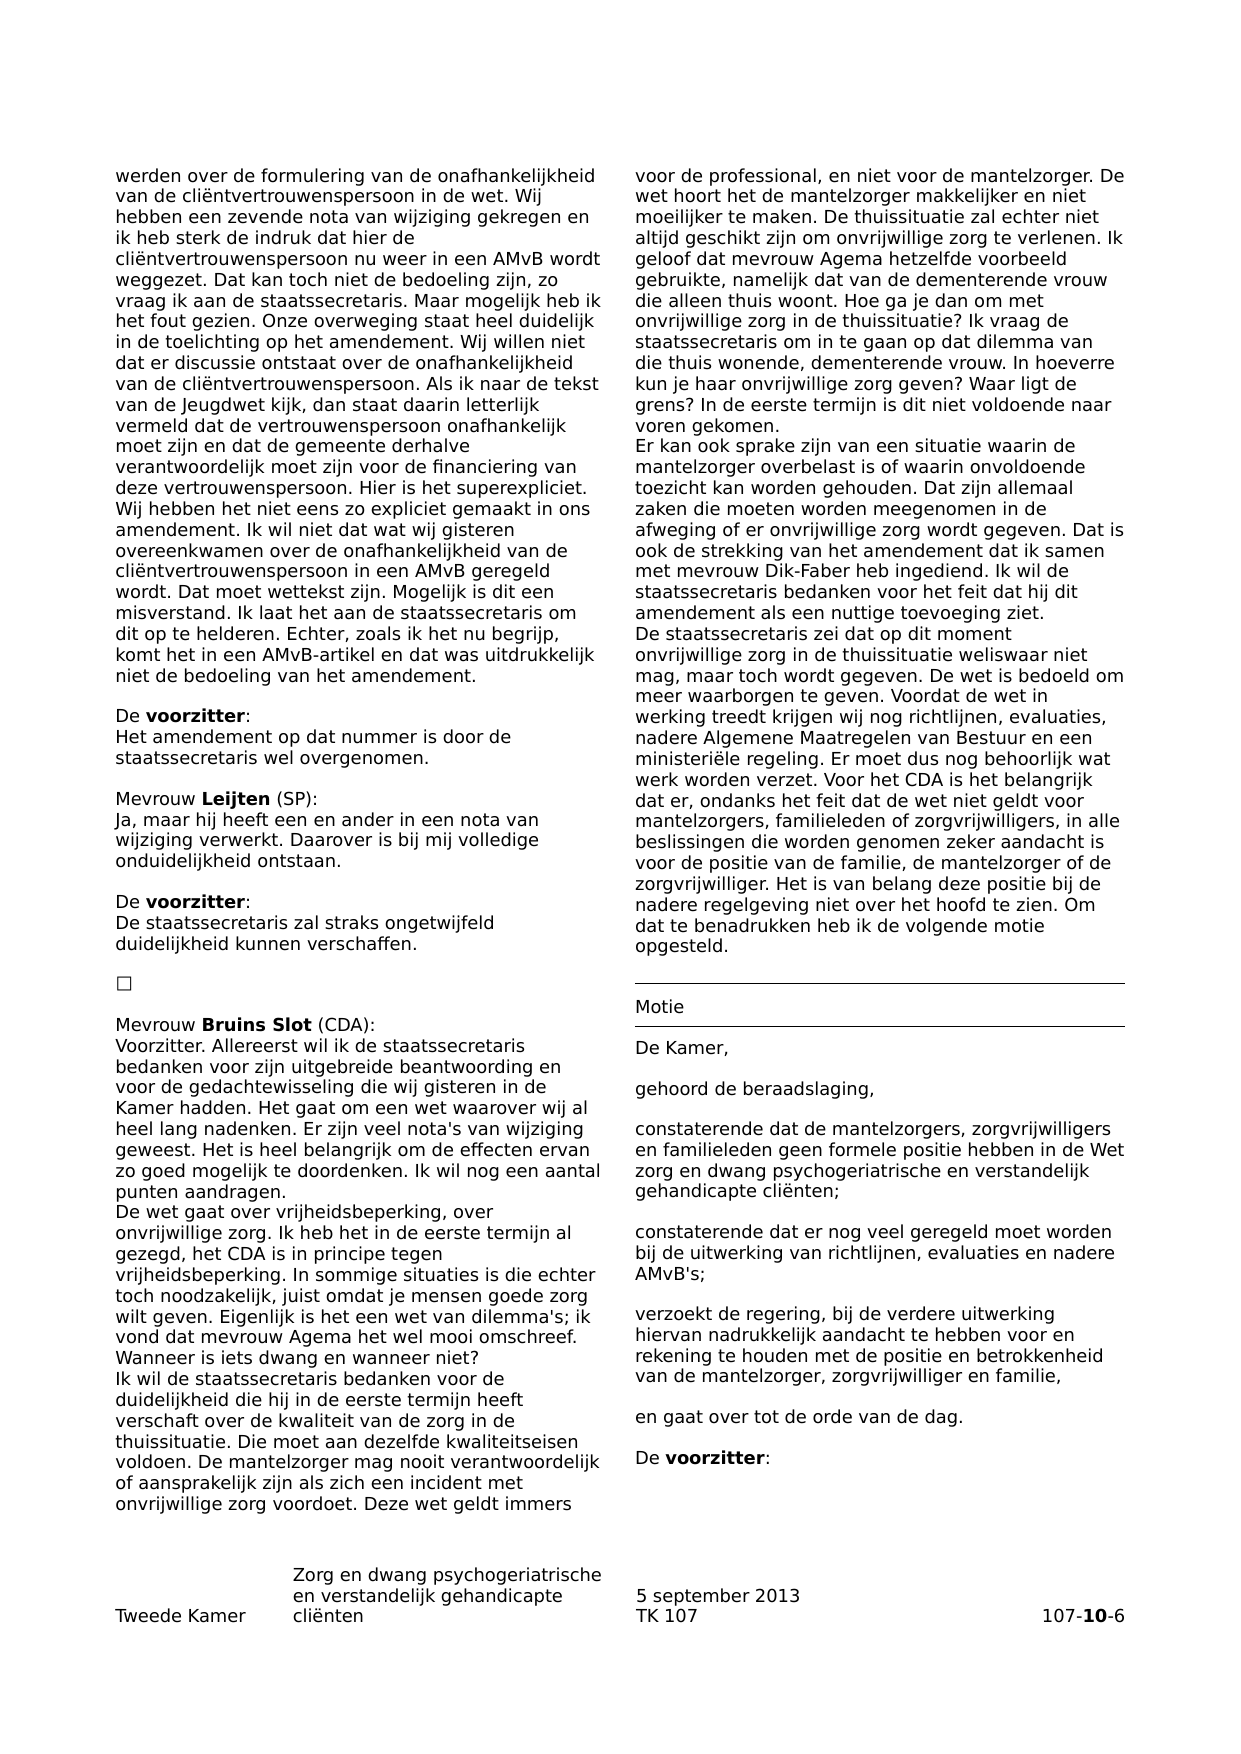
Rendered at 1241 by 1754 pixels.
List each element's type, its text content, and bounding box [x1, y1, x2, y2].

text verzoekt de regering, bij de verdere uitwerking hiervan nadrukkelijk aandacht te hebben voor en rekening te houden met de positie en betrokkenheid van de mantelzorger, zorgvrijwilliger en familie, [635, 1304, 1125, 1387]
text De voorzitter: [115, 892, 605, 912]
text Voorzitter. Allereerst wil ik de staatssecretaris bedanken voor zijn uitgebreide beantwoording en voor de gedachtewisseling die wij gisteren in de Kamer hadden. Het gaat om een wet waarover wij al heel lang nadenken. Er zijn veel nota's van wijziging geweest. Het is heel belangrijk om de effecten ervan zo goed mogelijk te doordenken. Ik wil nog een aantal punten aandragen. [115, 1036, 605, 1202]
text De staatssecretaris zei dat op dit moment onvrijwillige zorg in de thuissituatie weliswaar niet mag, maar toch wordt gegeven. De wet is bedoeld om meer waarborgen te geven. Voordat de wet in werking treedt krijgen wij nog richtlijnen, evaluaties, nadere Algemene Maatregelen van Bestuur en een ministeriële regeling. Er moet dus nog behoorlijk wat werk worden verzet. Voor het CDA is het belangrijk dat er, ondanks het feit dat de wet niet geldt voor mantelzorgers, familieleden of zorgvrijwilligers, in alle beslissingen die worden genomen zeker aandacht is voor de positie van de familie, de mantelzorger of de zorgvrijwilliger. Het is van belang deze positie bij de nadere regelgeving niet over het hoofd te zien. Om dat te benadrukken heb ik de volgende motie opgesteld. [635, 624, 1125, 957]
text voor de professional, en niet voor de mantelzorger. De wet hoort het de mantelzorger makkelijker en niet moeilijker te maken. De thuissituatie zal echter niet altijd geschikt zijn om onvrijwillige zorg te verlenen. Ik geloof dat mevrouw Agema hetzelfde voorbeeld gebruikte, namelijk dat van de dementerende vrouw die alleen thuis woont. Hoe ga je dan om met onvrijwillige zorg in de thuissituatie? Ik vraag de staatssecretaris om in te gaan op dat dilemma van die thuis wonende, dementerende vrouw. In hoeverre kun je haar onvrijwillige zorg geven? Waar ligt de grens? In de eerste termijn is dit niet voldoende naar voren gekomen. [635, 165, 1125, 436]
text De wet gaat over vrijheidsbeperking, over onvrijwillige zorg. Ik heb het in de eerste termijn al gezegd, het CDA is in principe tegen vrijheidsbeperking. In sommige situaties is die echter toch noodzakelijk, juist omdat je mensen goede zorg wilt geven. Eigenlijk is het een wet van dilemma's; ik vond dat mevrouw Agema het wel mooi omschreef. Wanneer is iets dwang en wanneer niet? [115, 1202, 605, 1369]
text Mevrouw Bruins Slot (CDA): [115, 1015, 605, 1036]
text gehoord de beraadslaging, [635, 1078, 1125, 1099]
text constaterende dat de mantelzorgers, zorgvrijwilligers en familieleden geen formele positie hebben in de Wet zorg en dwang psychogeriatrische en verstandelijk gehandicapte cliënten; [635, 1119, 1125, 1202]
text Er kan ook sprake zijn van een situatie waarin de mantelzorger overbelast is of waarin onvoldoende toezicht kan worden gehouden. Dat zijn allemaal zaken die moeten worden meegenomen in de afweging of er onvrijwillige zorg wordt gegeven. Dat is ook de strekking van het amendement dat ik samen met mevrouw Dik-Faber heb ingediend. Ik wil de staatssecretaris bedanken voor het feit dat hij dit amendement als een nuttige toevoeging ziet. [635, 436, 1125, 624]
text werden over de formulering van de onafhankelijkheid van de cliëntvertrouwenspersoon in de wet. Wij hebben een zevende nota van wijziging gekregen en ik heb sterk de indruk dat hier de cliëntvertrouwenspersoon nu weer in een AMvB wordt weggezet. Dat kan toch niet de bedoeling zijn, zo vraag ik aan de staatssecretaris. Maar mogelijk heb ik het fout gezien. Onze overweging staat heel duidelijk in de toelichting op het amendement. Wij willen niet dat er discussie ontstaat over de onafhankelijkheid van de cliëntvertrouwenspersoon. Als ik naar de tekst van de Jeugdwet kijk, dan staat daarin letterlijk vermeld dat de vertrouwenspersoon onafhankelijk moet zijn en dat de gemeente derhalve verantwoordelijk moet zijn voor de financiering van deze vertrouwenspersoon. Hier is het superexpliciet. Wij hebben het niet eens zo expliciet gemaakt in ons amendement. Ik wil niet dat wat wij gisteren overeenkwamen over de onafhankelijkheid van de cliëntvertrouwenspersoon in een AMvB geregeld wordt. Dat moet wettekst zijn. Mogelijk is dit een misverstand. Ik laat het aan de staatssecretaris om dit op te helderen. Echter, zoals ik het nu begrijp, komt het in een AMvB-artikel en dat was uitdrukkelijk niet de bedoeling van het amendement. [115, 165, 605, 686]
text De voorzitter: [635, 1448, 1125, 1468]
text Motie [635, 997, 1125, 1018]
text constaterende dat er nog veel geregeld moet worden bij de uitwerking van richtlijnen, evaluaties en nadere AMvB's; [635, 1222, 1125, 1284]
text De Kamer, [635, 1038, 1125, 1058]
text en gaat over tot de orde van de dag. [635, 1407, 1125, 1428]
text Ja, maar hij heeft een en ander in een nota van wijziging verwerkt. Daarover is bij mij volledige onduidelijkheid ontstaan. [115, 809, 605, 872]
text De staatssecretaris zal straks ongetwijfeld duidelijkheid kunnen verschaffen. [115, 912, 605, 954]
text Het amendement op dat nummer is door de staatssecretaris wel overgenomen. [115, 727, 605, 768]
text De voorzitter: [115, 706, 605, 727]
text ⬜ [115, 974, 605, 995]
text Ik wil de staatssecretaris bedanken voor de duidelijkheid die hij in de eerste termijn heeft verschaft over de kwaliteit van de zorg in de thuissituatie. Die moet aan dezelfde kwaliteitseisen voldoen. De mantelzorger mag nooit verantwoordelijk of aansprakelijk zijn als zich een incident met onvrijwillige zorg voordoet. Deze wet geldt immers [115, 1369, 605, 1515]
text Mevrouw Leijten (SP): [115, 788, 605, 809]
